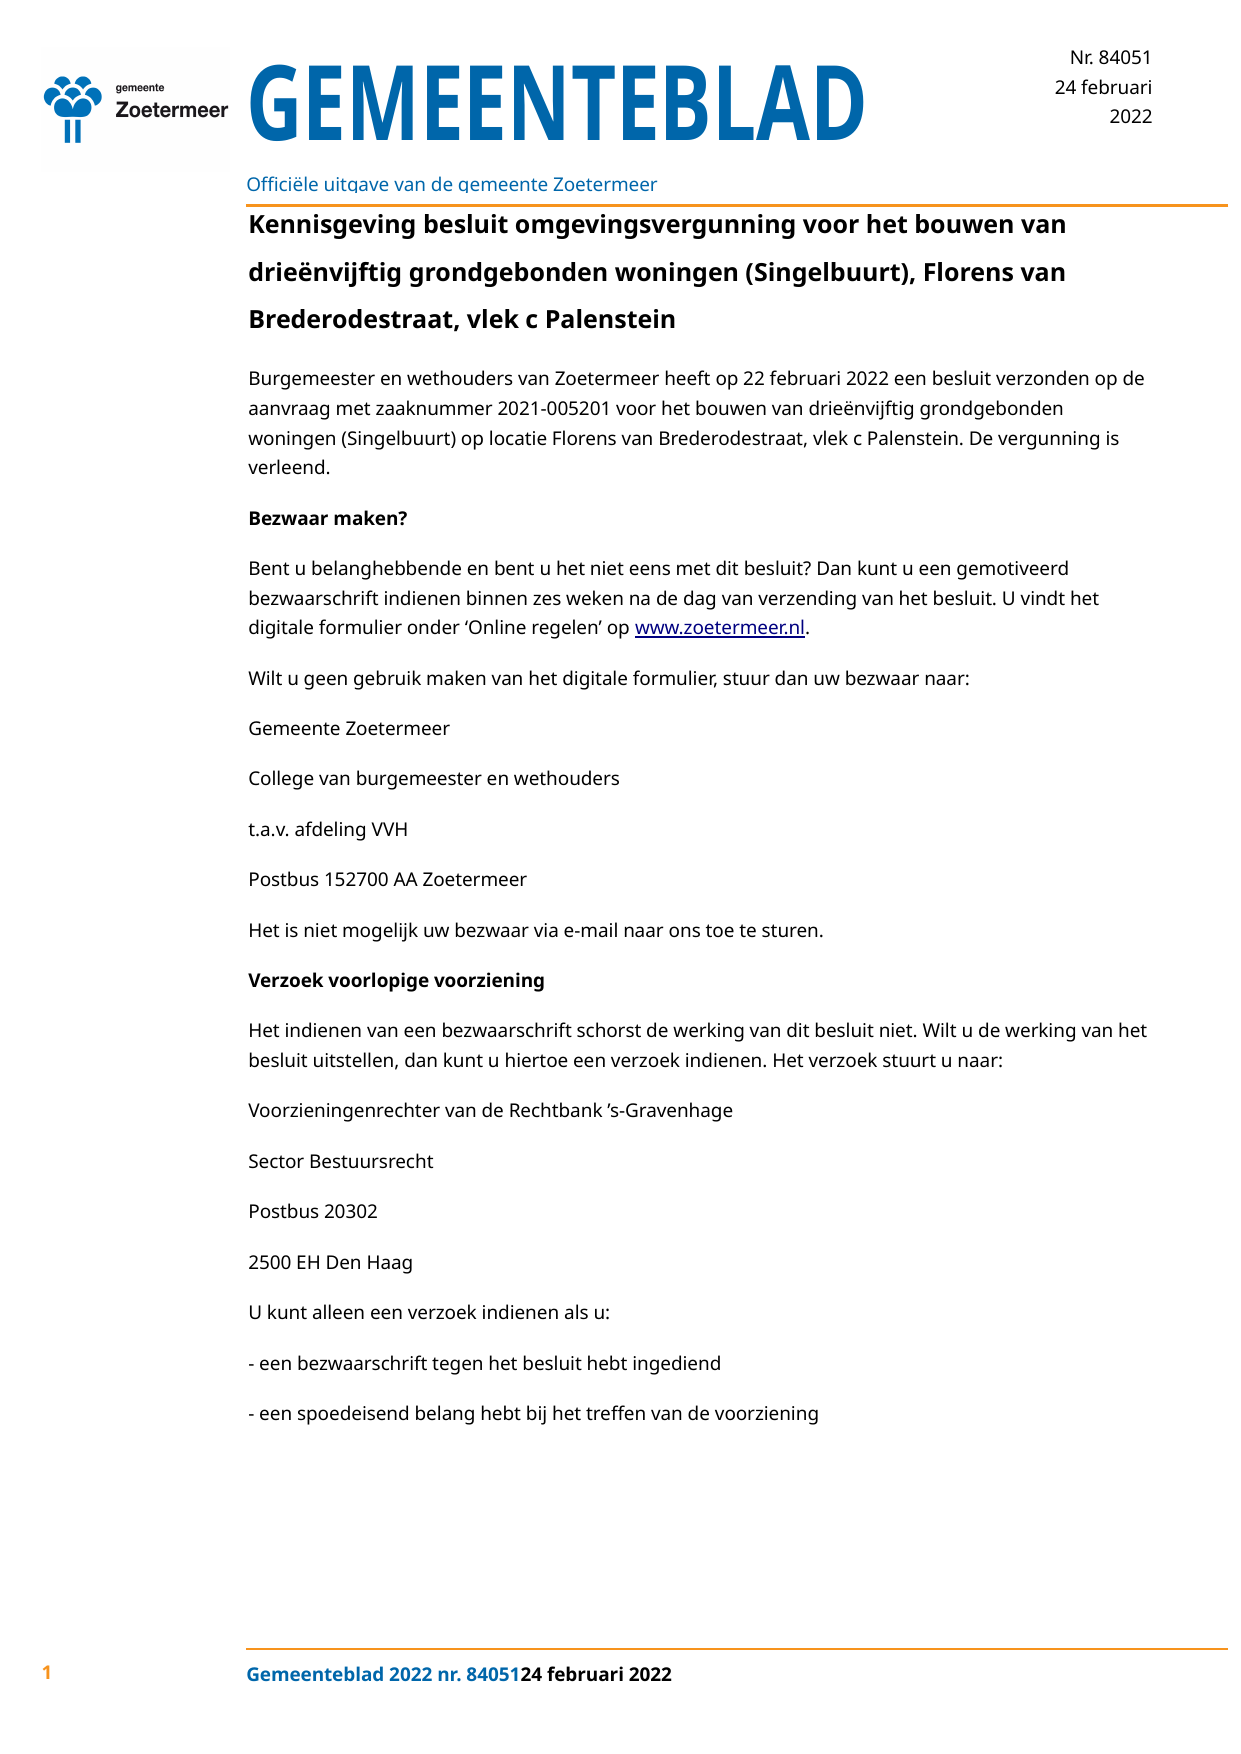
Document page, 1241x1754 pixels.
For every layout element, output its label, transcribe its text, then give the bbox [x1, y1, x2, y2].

text Wilt u geen gebruik maken van het digitale formulier, stuur dan uw bezwaar naar: [248, 665, 1152, 690]
text Het is niet mogelijk uw bezwaar via e-mail naar ons toe te sturen. [248, 917, 1152, 942]
picture [41, 47, 231, 172]
text - een spoedeisend belang hebt bij het treffen van de voorziening [248, 1400, 1152, 1426]
text U kunt alleen een verzoek indienen als u: [248, 1299, 1152, 1325]
text 2500 EH Den Haag [248, 1249, 1152, 1274]
text Burgemeester en wethouders van Zoetermeer heeft op 22 februari 2022 een besluit verzonden op de aanvraag met zaaknummer 2021-005201 voor het bouwen van drieënvijftig grondgebonden woningen (Singelbuurt) op locatie Florens van Brederodestraat, vlek c Palenstein. De vergunning is verleend. [248, 366, 1152, 480]
text Kennisgeving besluit omgevingsvergunning voor het bouwen van drieënvijftig grondgebonden woningen (Singelbuurt), Florens van Brederodestraat, vlek c Palenstein [248, 207, 1152, 336]
text Gemeente Zoetermeer [248, 715, 1152, 741]
text Bezwaar maken? [248, 505, 1152, 530]
text Het indienen van een bezwaarschrift schorst de werking van dit besluit niet. Wilt u de werking van het besluit uitstellen, dan kunt u hiertoe een verzoek indienen. Het verzoek stuurt u naar: [248, 1018, 1152, 1073]
text Voorzieningenrechter van de Rechtbank ’s-Gravenhage [248, 1098, 1152, 1123]
text Bent u belanghebbende en bent u het niet eens met dit besluit? Dan kunt u een gemotiveerd bezwaarschrift indienen binnen zes weken na de dag van verzending van het besluit. U vindt het digitale formulier onder ‘Online regelen’ op www.zoetermeer.nl. [248, 555, 1152, 640]
text Postbus 152700 AA Zoetermeer [248, 866, 1152, 892]
text - een bezwaarschrift tegen het besluit hebt ingediend [248, 1350, 1152, 1375]
text Verzoek voorlopige voorziening [248, 967, 1152, 993]
text t.a.v. afdeling VVH [248, 816, 1152, 842]
text Sector Bestuursrecht [248, 1148, 1152, 1174]
text Postbus 20302 [248, 1198, 1152, 1224]
text College van burgemeester en wethouders [248, 766, 1152, 791]
